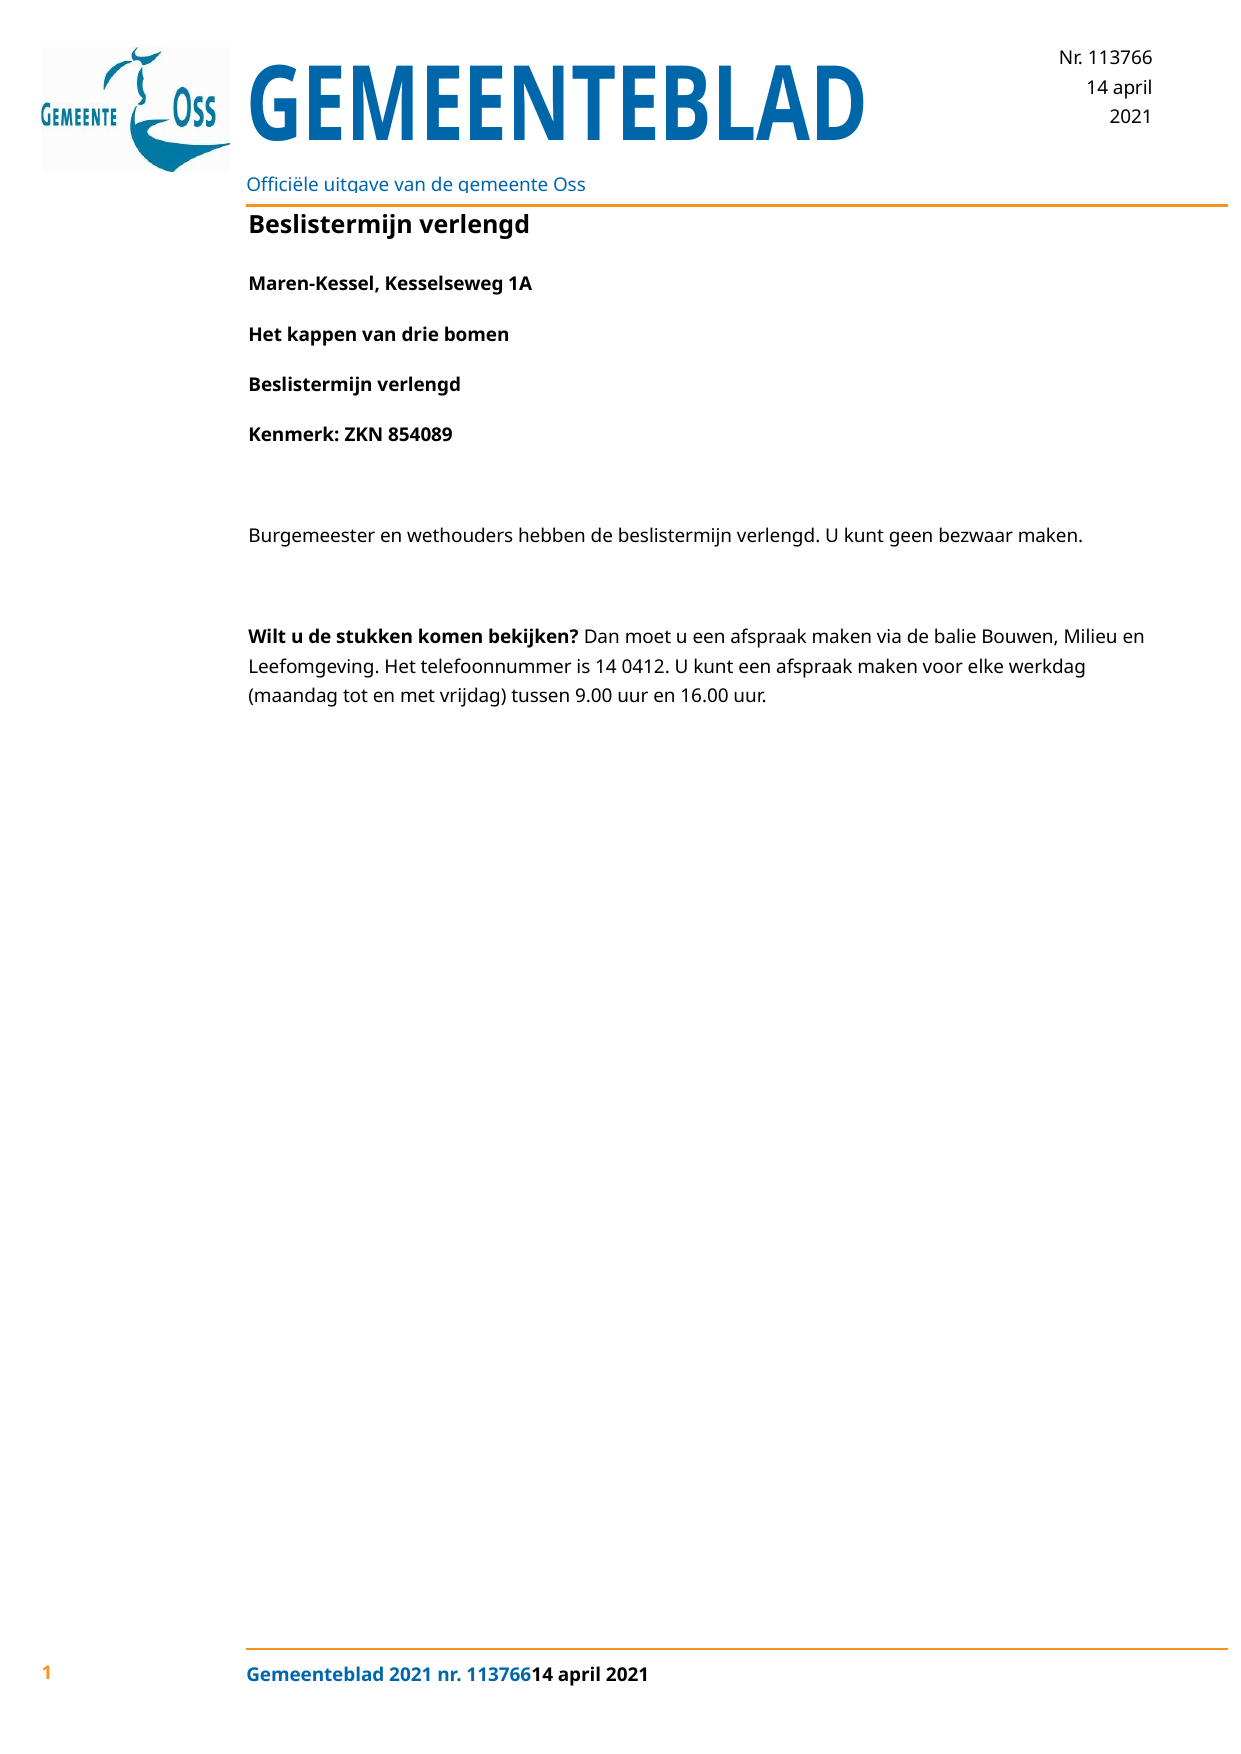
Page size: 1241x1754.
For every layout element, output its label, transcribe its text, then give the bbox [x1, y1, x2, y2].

text Het kappen van drie bomen [248, 321, 1152, 346]
text Kenmerk: ZKN 854089 [248, 422, 1152, 447]
text Burgemeester en wethouders hebben de beslistermijn verlengd. U kunt geen bezwaar maken. [248, 522, 1152, 548]
picture [41, 47, 231, 172]
text Wilt u de stukken komen bekijken? Dan moet u een afspraak maken via de balie Bouwen, Milieu en Leefomgeving. Het telefoonnummer is 14 0412. U kunt een afspraak maken voor elke werkdag (maandag tot en met vrijdag) tussen 9.00 uur en 16.00 uur. [248, 623, 1152, 708]
text Beslistermijn verlengd [248, 207, 1152, 241]
text Maren-Kessel, Kesselseweg 1A [248, 270, 1152, 296]
text Beslistermijn verlengd [248, 371, 1152, 397]
